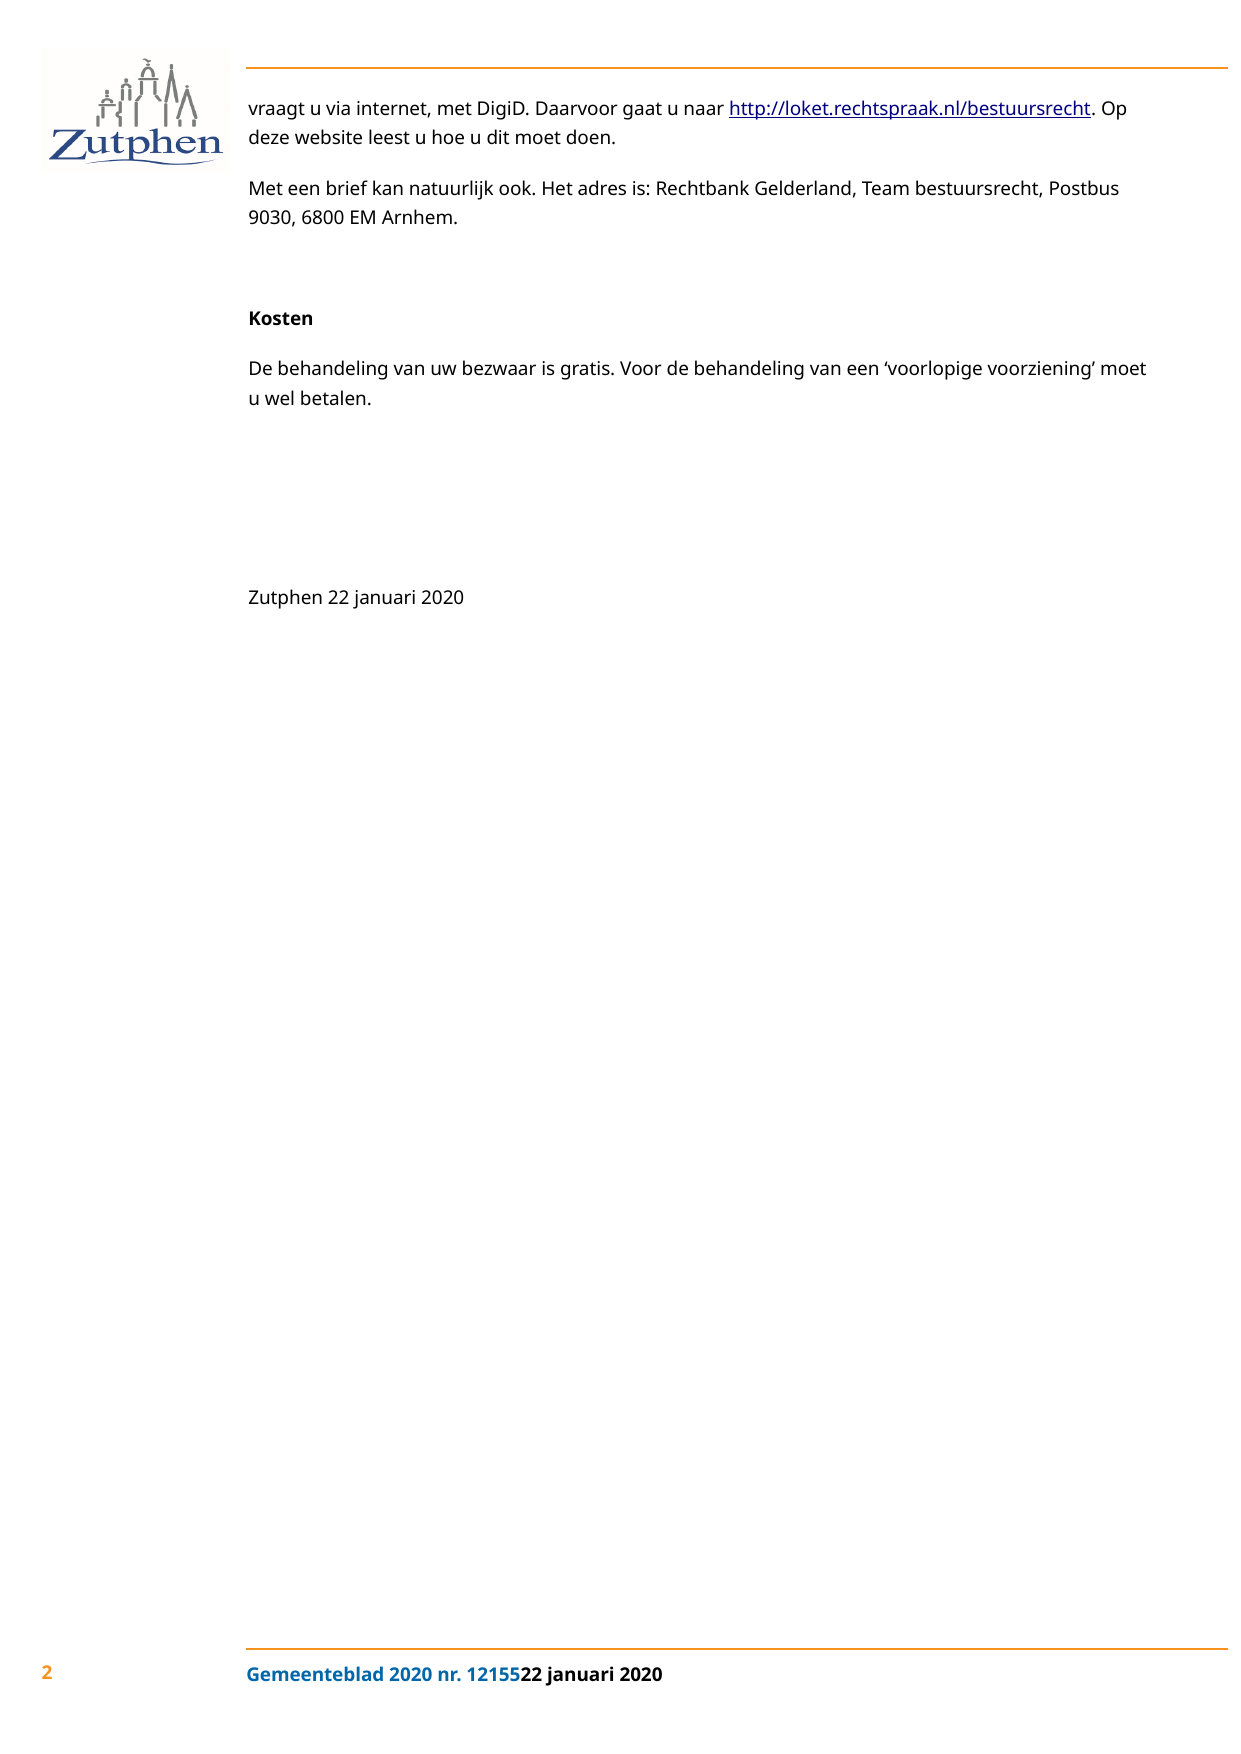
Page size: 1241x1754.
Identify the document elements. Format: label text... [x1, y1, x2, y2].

text Met een brief kan natuurlijk ook. Het adres is: Rechtbank Gelderland, Team bestuursrecht, Postbus 9030, 6800 EM Arnhem. [248, 175, 1152, 230]
text Kosten [248, 305, 1152, 331]
text Zutphen 22 januari 2020 [248, 584, 1152, 610]
text De behandeling van uw bezwaar is gratis. Voor de behandeling van een ‘voorlopige voorziening’ moet u wel betalen. [248, 356, 1152, 411]
text vraagt u via internet, met DigiD. Daarvoor gaat u naar http://loket.rechtspraak.nl/bestuursrecht. Op deze website leest u hoe u dit moet doen. [248, 95, 1152, 150]
picture [41, 47, 231, 172]
